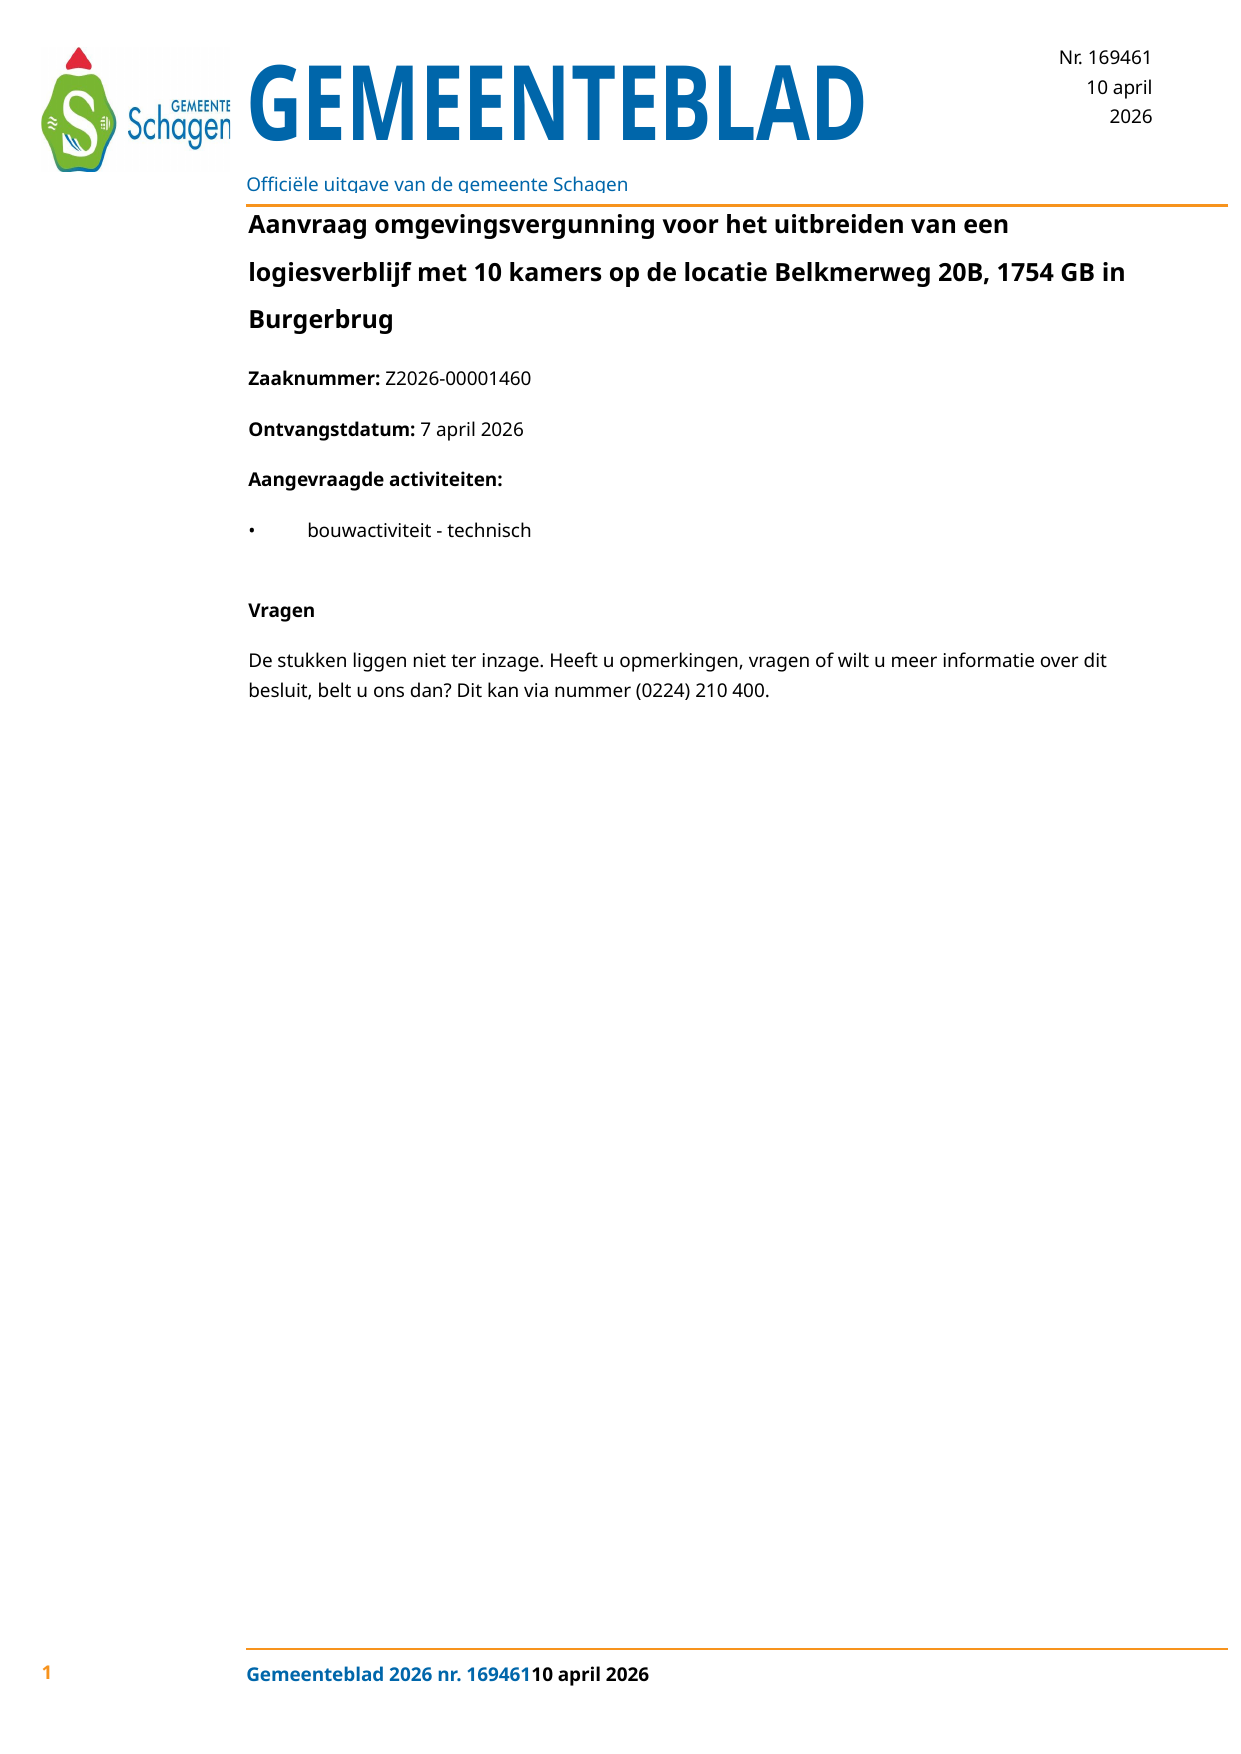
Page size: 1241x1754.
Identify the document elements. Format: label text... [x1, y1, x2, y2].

text Zaaknummer: Z2026-00001460 [248, 366, 1152, 391]
text Aanvraag omgevingsvergunning voor het uitbreiden van een logiesverblijf met 10 kamers op de locatie Belkmerweg 20B, 1754 GB in Burgerbrug [248, 207, 1152, 336]
text De stukken liggen niet ter inzage. Heeft u opmerkingen, vragen of wilt u meer informatie over dit besluit, belt u ons dan? Dit kan via nummer (0224) 210 400. [248, 647, 1152, 702]
text Vragen [248, 597, 1152, 622]
picture [41, 47, 231, 172]
text Aangevraagde activiteiten: [248, 466, 1152, 492]
text Ontvangstdatum: 7 april 2026 [248, 416, 1152, 442]
list bouwactiviteit - technisch [248, 517, 1152, 542]
